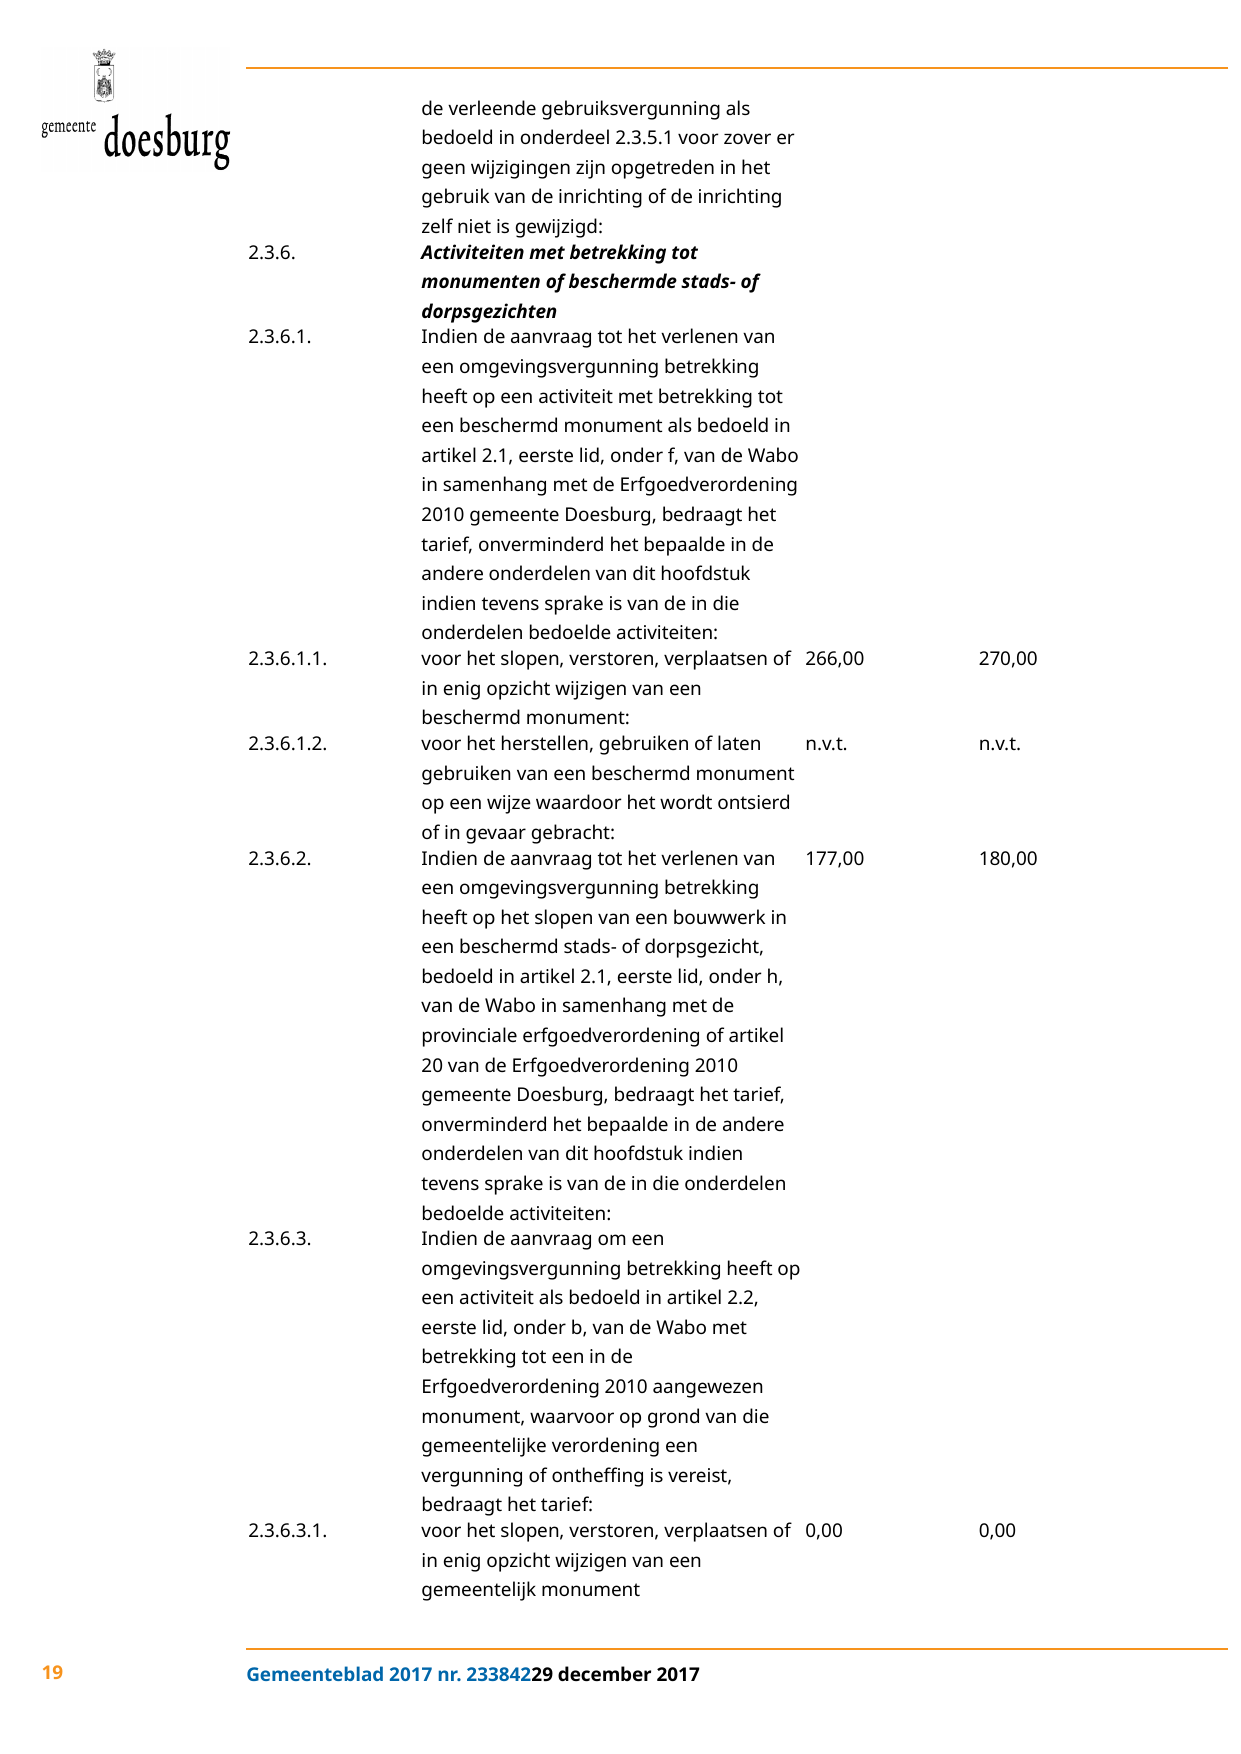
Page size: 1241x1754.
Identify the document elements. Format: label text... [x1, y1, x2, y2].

table_cell 270,00 [979, 645, 1152, 730]
table_cell [979, 324, 1152, 645]
table_cell de verleende gebruiksvergunning als bedoeld in onderdeel 2.3.5.1 voor zover er geen wijzigingen zijn opgetreden in het gebruik van de inrichting of de inrichting zelf niet is gewijzigd: [421, 95, 805, 239]
table_cell Indien de aanvraag tot het verlenen van een omgevingsvergunning betrekking heeft op het slopen van een bouwwerk in een beschermd stads- of dorpsgezicht, bedoeld in artikel 2.1, eerste lid, onder h, van de Wabo in samenhang met de provinciale erfgoedverordening of artikel 20 van de Erfgoedverordening 2010 gemeente Doesburg, bedraagt het tarief, onverminderd het bepaalde in de andere onderdelen van dit hoofdstuk indien tevens sprake is van de in die onderdelen bedoelde activiteiten: [421, 845, 805, 1225]
table_cell [805, 1225, 978, 1517]
table_cell Indien de aanvraag om een omgevingsvergunning betrekking heeft op een activiteit als bedoeld in artikel 2.2, eerste lid, onder b, van de Wabo met betrekking tot een in de Erfgoedverordening 2010 aangewezen monument, waarvoor op grond van die gemeentelijke verordening een vergunning of ontheffing is vereist, bedraagt het tarief: [421, 1225, 805, 1517]
table_cell Indien de aanvraag tot het verlenen van een omgevingsvergunning betrekking heeft op een activiteit met betrekking tot een beschermd monument als bedoeld in artikel 2.1, eerste lid, onder f, van de Wabo in samenhang met de Erfgoedverordening 2010 gemeente Doesburg, bedraagt het tarief, onverminderd het bepaalde in de andere onderdelen van dit hoofdstuk indien tevens sprake is van de in die onderdelen bedoelde activiteiten: [421, 324, 805, 645]
table_cell [805, 239, 978, 324]
table_cell 2.3.6.3. [248, 1225, 421, 1517]
table_cell 2.3.6.1. [248, 324, 421, 645]
picture [41, 47, 231, 172]
table_cell [979, 95, 1152, 239]
table_cell [805, 95, 978, 239]
table_cell [979, 239, 1152, 324]
table_cell voor het slopen, verstoren, verplaatsen of in enig opzicht wijzigen van een gemeentelijk monument [421, 1518, 805, 1602]
table_cell [979, 1225, 1152, 1517]
table_cell 2.3.6.1.2. [248, 730, 421, 845]
table_cell 0,00 [805, 1518, 978, 1602]
table_cell 2.3.6.3.1. [248, 1518, 421, 1602]
table_cell 2.3.6. [248, 239, 421, 324]
table_cell 180,00 [979, 845, 1152, 1225]
table_cell n.v.t. [979, 730, 1152, 845]
table_cell voor het herstellen, gebruiken of laten gebruiken van een beschermd monument op een wijze waardoor het wordt ontsierd of in gevaar gebracht: [421, 730, 805, 845]
table_cell 0,00 [979, 1518, 1152, 1602]
table_cell [805, 324, 978, 645]
table_cell 2.3.6.2. [248, 845, 421, 1225]
table_cell 2.3.6.1.1. [248, 645, 421, 730]
table_cell 266,00 [805, 645, 978, 730]
table_cell [248, 95, 421, 239]
table_cell voor het slopen, verstoren, verplaatsen of in enig opzicht wijzigen van een beschermd monument: [421, 645, 805, 730]
table_cell Activiteiten met betrekking tot monumenten of beschermde stads- of dorpsgezichten [421, 239, 805, 324]
table_cell n.v.t. [805, 730, 978, 845]
table_cell 177,00 [805, 845, 978, 1225]
